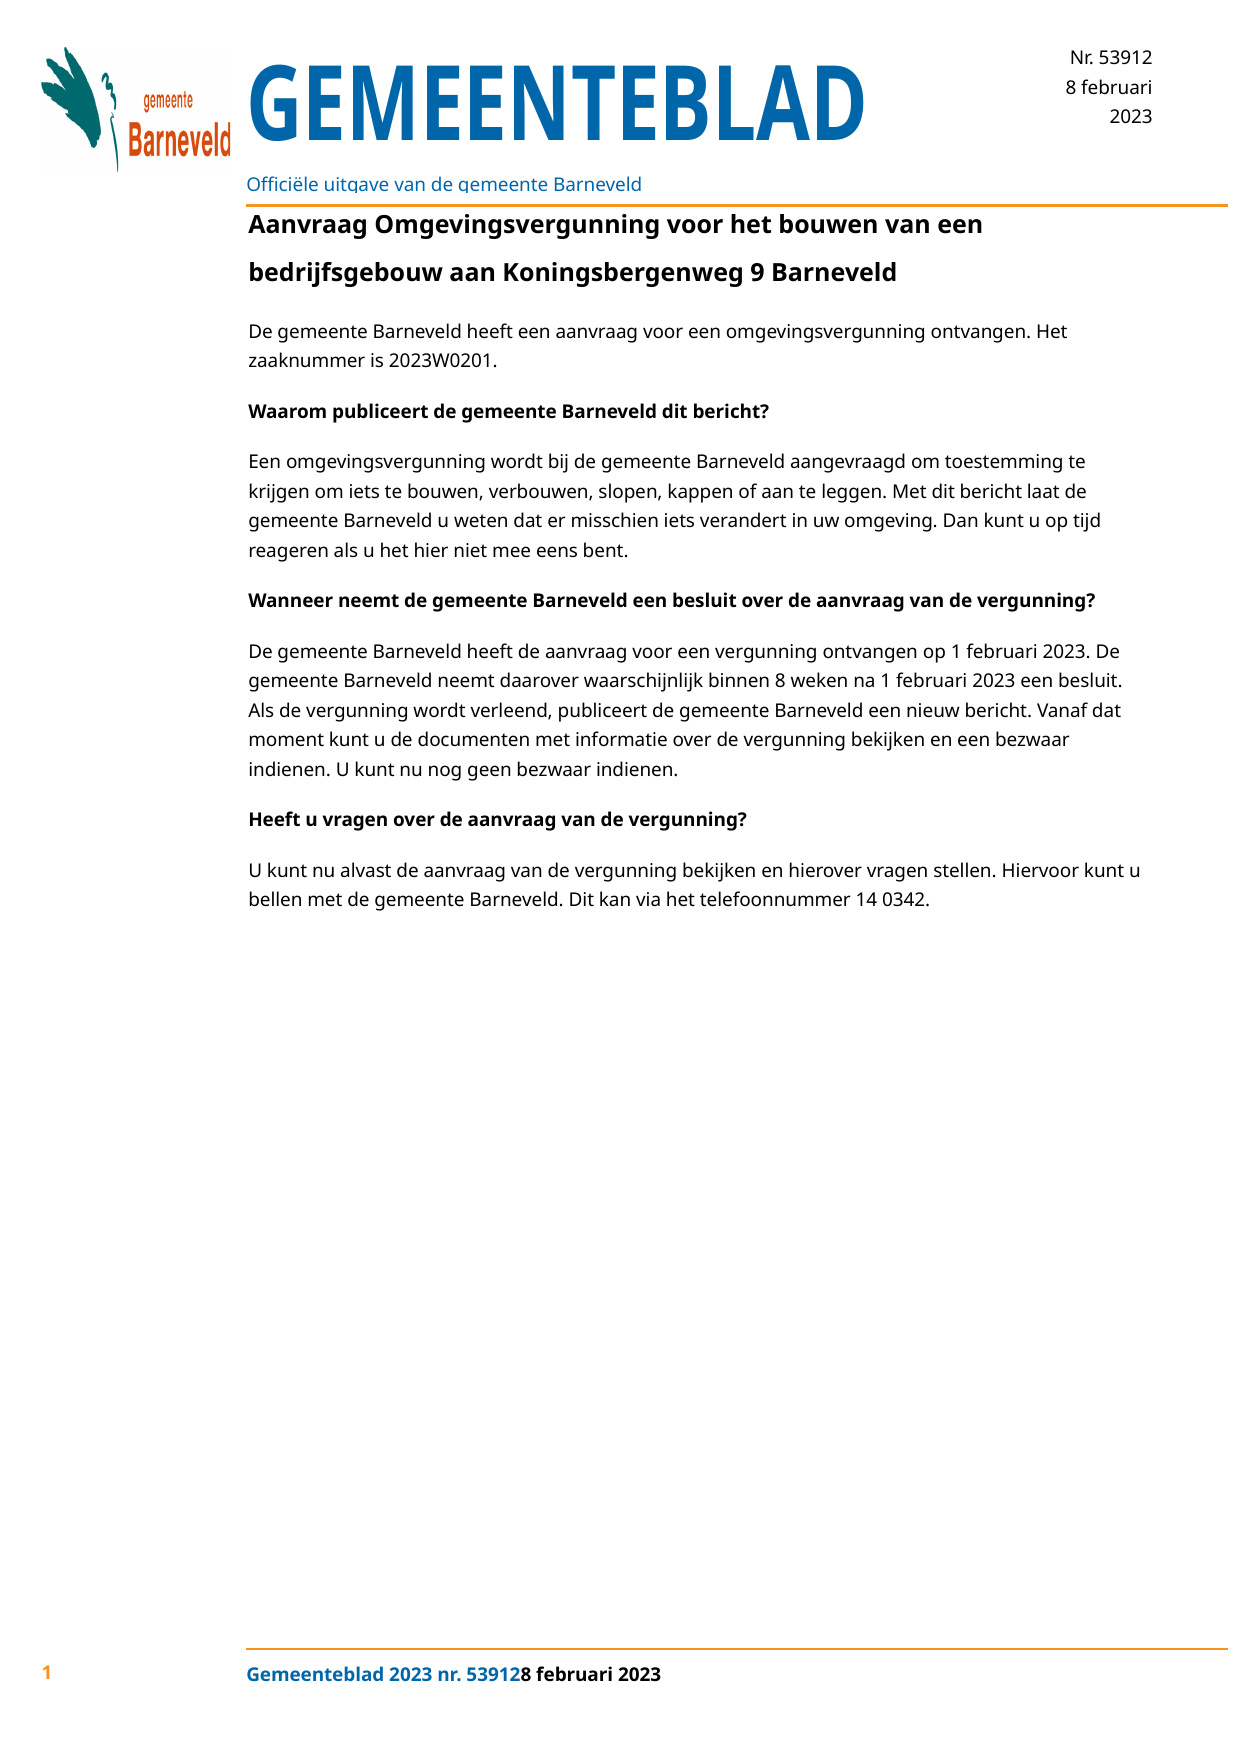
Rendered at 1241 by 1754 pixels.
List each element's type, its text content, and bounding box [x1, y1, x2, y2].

picture [41, 47, 231, 172]
text De gemeente Barneveld heeft de aanvraag voor een vergunning ontvangen op 1 februari 2023. De gemeente Barneveld neemt daarover waarschijnlijk binnen 8 weken na 1 februari 2023 een besluit. Als de vergunning wordt verleend, publiceert de gemeente Barneveld een nieuw bericht. Vanaf dat moment kunt u de documenten met informatie over de vergunning bekijken en een bezwaar indienen. U kunt nu nog geen bezwaar indienen. [248, 638, 1152, 782]
text Waarom publiceert de gemeente Barneveld dit bericht? [248, 398, 1152, 424]
text Een omgevingsvergunning wordt bij de gemeente Barneveld aangevraagd om toestemming te krijgen om iets te bouwen, verbouwen, slopen, kappen of aan te leggen. Met dit bericht laat de gemeente Barneveld u weten dat er misschien iets verandert in uw omgeving. Dan kunt u op tijd reageren als u het hier niet mee eens bent. [248, 448, 1152, 563]
text Aanvraag Omgevingsvergunning voor het bouwen van een bedrijfsgebouw aan Koningsbergenweg 9 Barneveld [248, 207, 1152, 288]
text U kunt nu alvast de aanvraag van de vergunning bekijken en hierover vragen stellen. Hiervoor kunt u bellen met de gemeente Barneveld. Dit kan via het telefoonnummer 14 0342. [248, 857, 1152, 912]
text Heeft u vragen over de aanvraag van de vergunning? [248, 807, 1152, 832]
text De gemeente Barneveld heeft een aanvraag voor een omgevingsvergunning ontvangen. Het zaaknummer is 2023W0201. [248, 318, 1152, 373]
text Wanneer neemt de gemeente Barneveld een besluit over de aanvraag van de vergunning? [248, 587, 1152, 613]
